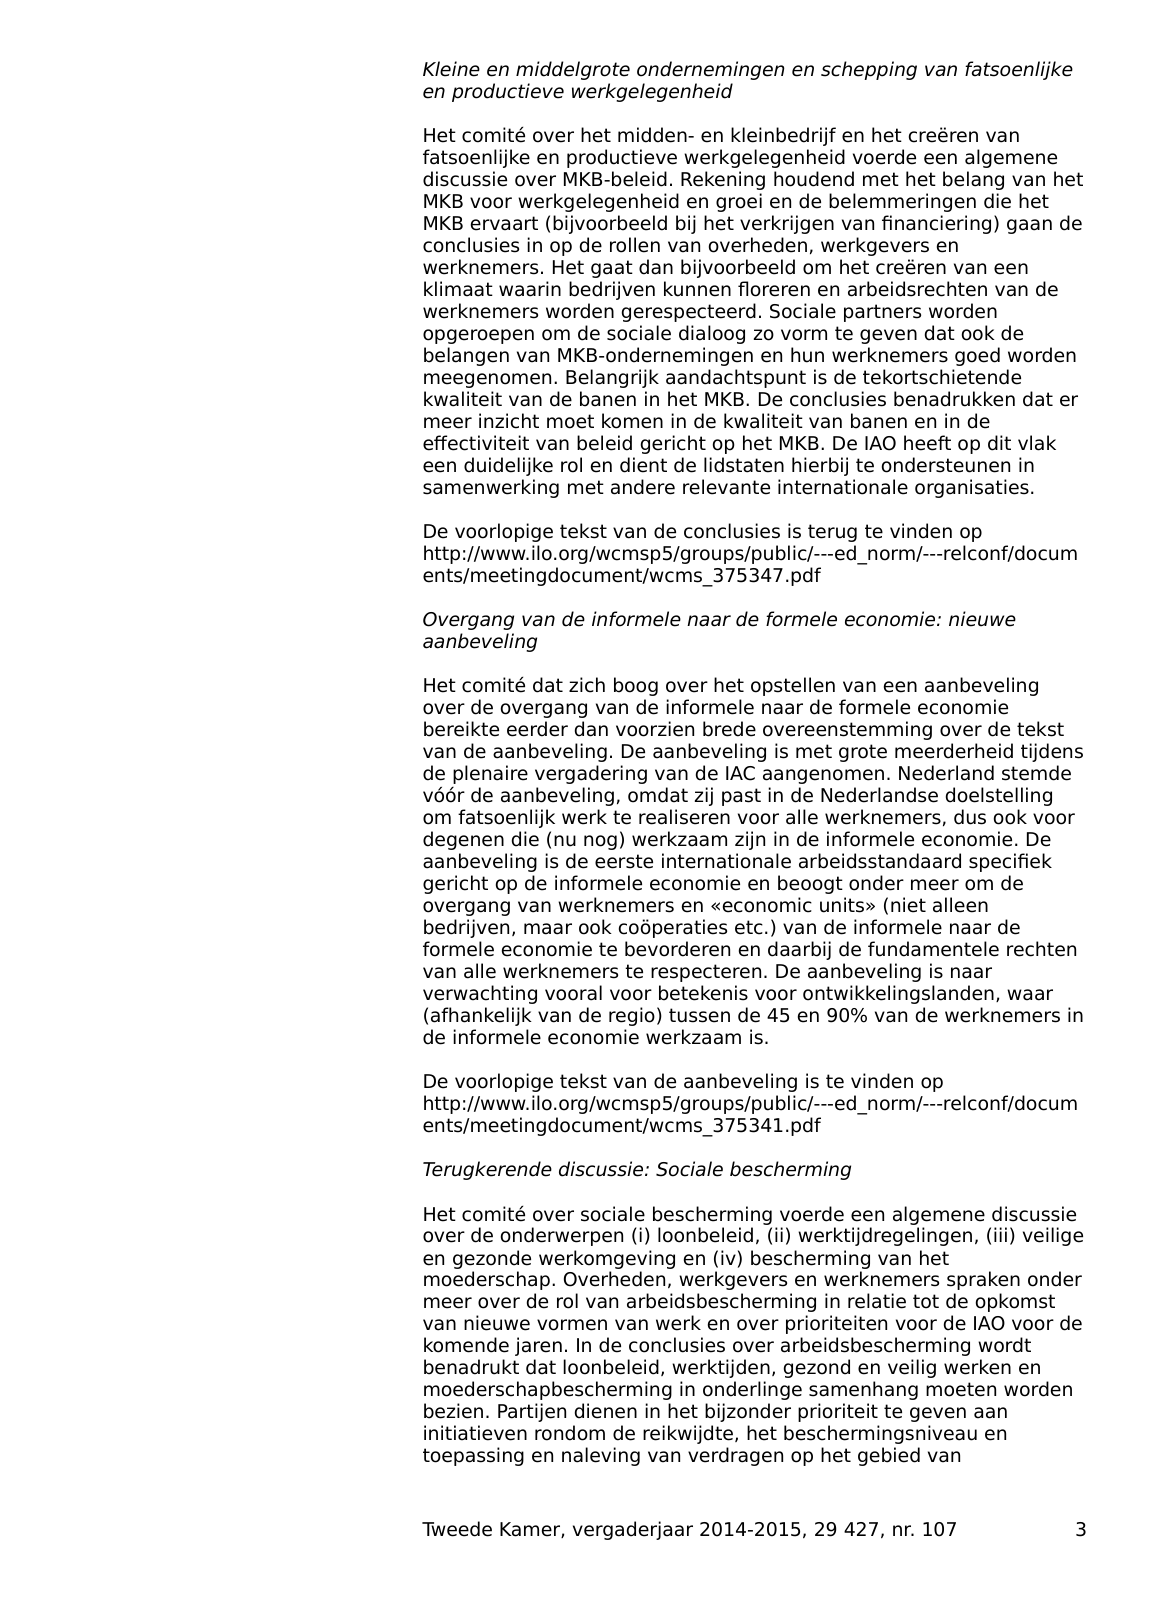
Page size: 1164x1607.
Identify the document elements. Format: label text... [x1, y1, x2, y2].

text De voorlopige tekst van de aanbeveling is te vinden op http://www.ilo.org/wcmsp5/groups/public/---ed_norm/---relconf/documents/meetingdocument/wcms_375341.pdf [422, 1071, 1087, 1137]
subtitle Kleine en middelgrote ondernemingen en schepping van fatsoenlijke en productieve werkgelegenheid [422, 59, 1087, 103]
subtitle Overgang van de informele naar de formele economie: nieuwe aanbeveling [422, 609, 1087, 653]
subtitle Terugkerende discussie: Sociale bescherming [422, 1159, 1087, 1181]
text De voorlopige tekst van de conclusies is terug te vinden op http://www.ilo.org/wcmsp5/groups/public/---ed_norm/---relconf/documents/meetingdocument/wcms_375347.pdf [422, 521, 1087, 587]
text Het comité over sociale bescherming voerde een algemene discussie over de onderwerpen (i) loonbeleid, (ii) werktijdregelingen, (iii) veilige en gezonde werkomgeving en (iv) bescherming van het moederschap. Overheden, werkgevers en werknemers spraken onder meer over de rol van arbeidsbescherming in relatie tot de opkomst van nieuwe vormen van werk en over prioriteiten voor de IAO voor de komende jaren. In de conclusies over arbeidsbescherming wordt benadrukt dat loonbeleid, werktijden, gezond en veilig werken en moederschapbescherming in onderlinge samenhang moeten worden bezien. Partijen dienen in het bijzonder prioriteit te geven aan initiatieven rondom de reikwijdte, het beschermingsniveau en toepassing en naleving van verdragen op het gebied van [422, 1203, 1087, 1467]
text Het comité over het midden- en kleinbedrijf en het creëren van fatsoenlijke en productieve werkgelegenheid voerde een algemene discussie over MKB-beleid. Rekening houdend met het belang van het MKB voor werkgelegenheid en groei en de belemmeringen die het MKB ervaart (bijvoorbeeld bij het verkrijgen van financiering) gaan de conclusies in op de rollen van overheden, werkgevers en werknemers. Het gaat dan bijvoorbeeld om het creëren van een klimaat waarin bedrijven kunnen floreren en arbeidsrechten van de werknemers worden gerespecteerd. Sociale partners worden opgeroepen om de sociale dialoog zo vorm te geven dat ook de belangen van MKB-ondernemingen en hun werknemers goed worden meegenomen. Belangrijk aandachtspunt is de tekortschietende kwaliteit van de banen in het MKB. De conclusies benadrukken dat er meer inzicht moet komen in de kwaliteit van banen en in de effectiviteit van beleid gericht op het MKB. De IAO heeft op dit vlak een duidelijke rol en dient de lidstaten hierbij te ondersteunen in samenwerking met andere relevante internationale organisaties. [422, 125, 1087, 499]
text Het comité dat zich boog over het opstellen van een aanbeveling over de overgang van de informele naar de formele economie bereikte eerder dan voorzien brede overeenstemming over de tekst van de aanbeveling. De aanbeveling is met grote meerderheid tijdens de plenaire vergadering van de IAC aangenomen. Nederland stemde vóór de aanbeveling, omdat zij past in de Nederlandse doelstelling om fatsoenlijk werk te realiseren voor alle werknemers, dus ook voor degenen die (nu nog) werkzaam zijn in de informele economie. De aanbeveling is de eerste internationale arbeidsstandaard specifiek gericht op de informele economie en beoogt onder meer om de overgang van werknemers en «economic units» (niet alleen bedrijven, maar ook coöperaties etc.) van de informele naar de formele economie te bevorderen en daarbij de fundamentele rechten van alle werknemers te respecteren. De aanbeveling is naar verwachting vooral voor betekenis voor ontwikkelingslanden, waar (afhankelijk van de regio) tussen de 45 en 90% van de werknemers in de informele economie werkzaam is. [422, 675, 1087, 1049]
